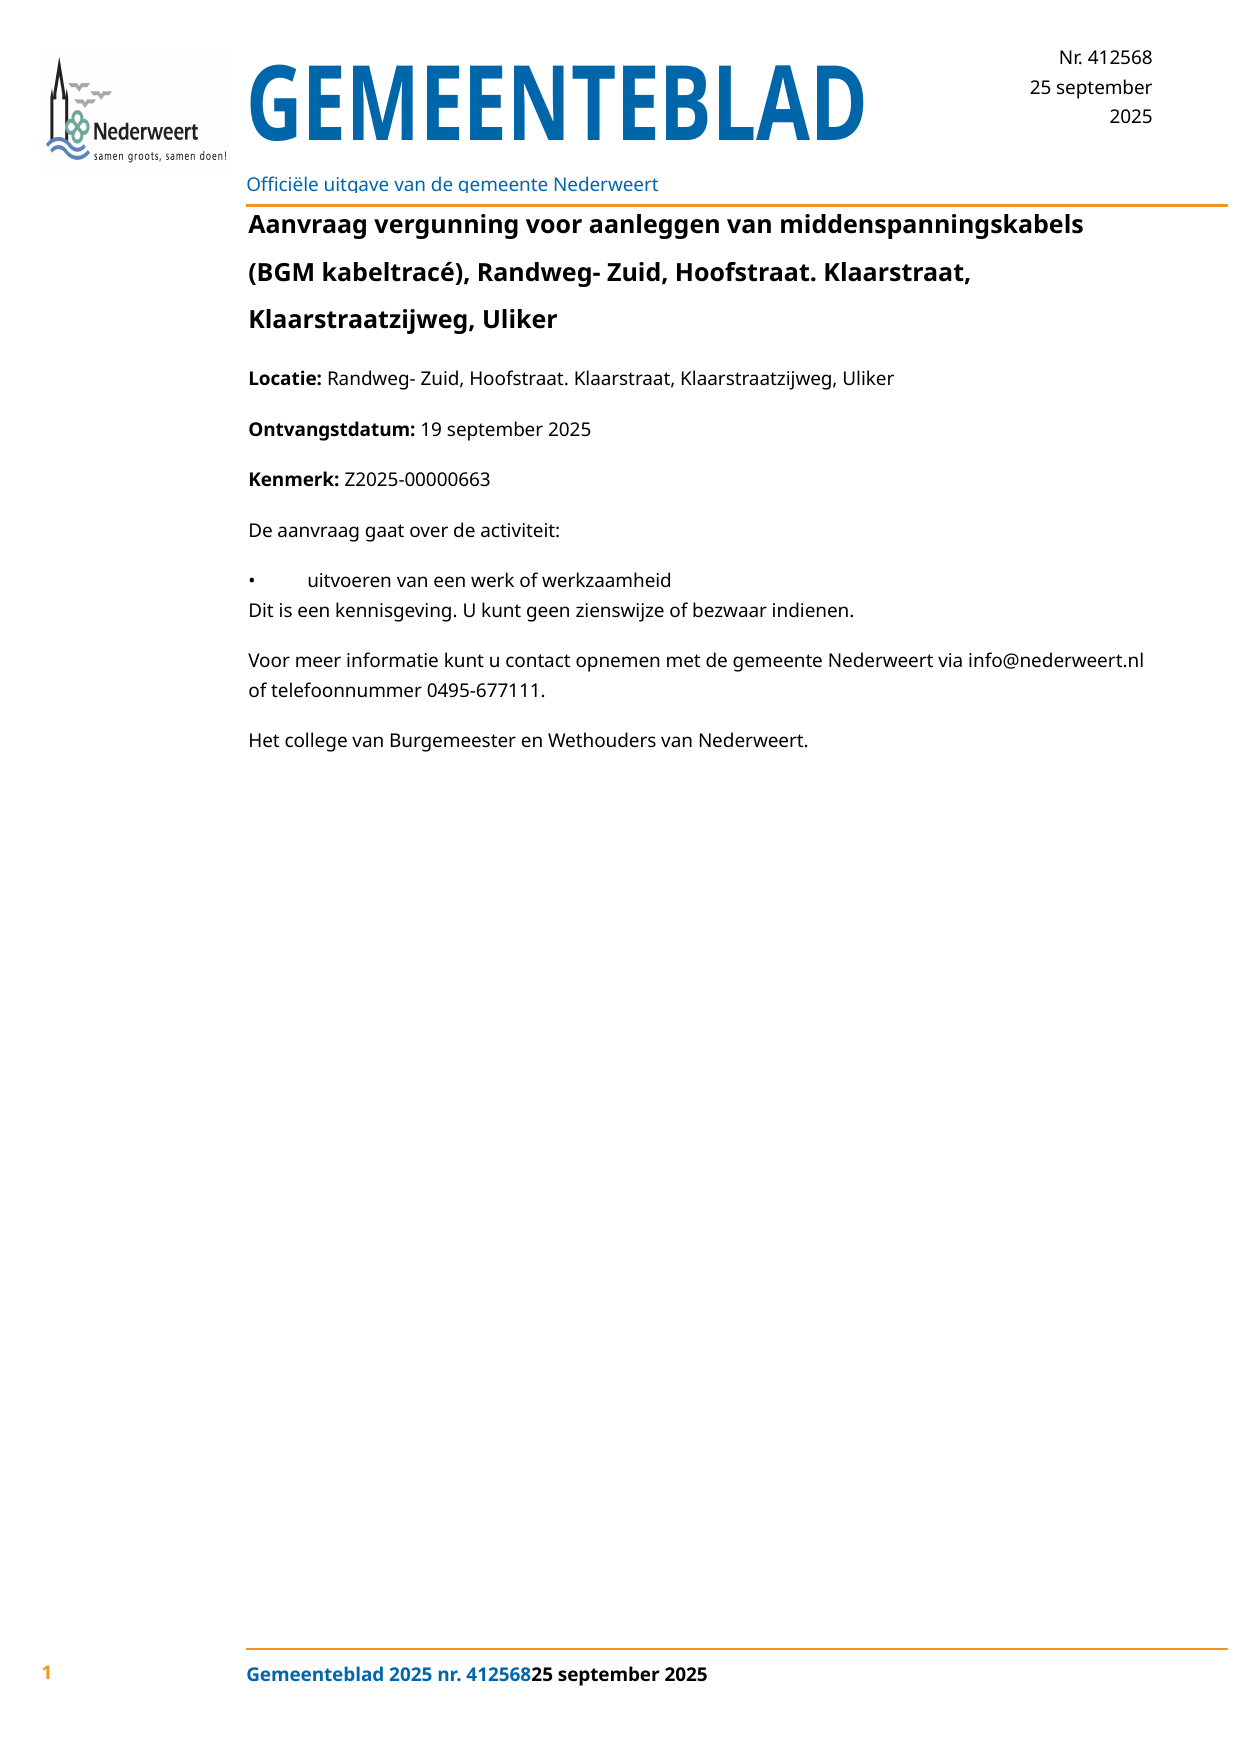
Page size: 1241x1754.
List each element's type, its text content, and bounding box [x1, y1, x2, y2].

text Kenmerk: Z2025-00000663 [248, 466, 1152, 492]
picture [41, 47, 231, 172]
text Ontvangstdatum: 19 september 2025 [248, 416, 1152, 442]
text Aanvraag vergunning voor aanleggen van middenspanningskabels (BGM kabeltracé), Randweg- Zuid, Hoofstraat. Klaarstraat, Klaarstraatzijweg, Uliker [248, 207, 1152, 336]
text De aanvraag gaat over de activiteit: [248, 517, 1152, 542]
text Het college van Burgemeester en Wethouders van Nederweert. [248, 727, 1152, 753]
text Dit is een kennisgeving. U kunt geen zienswijze of bezwaar indienen. [248, 597, 1152, 622]
text Locatie: Randweg- Zuid, Hoofstraat. Klaarstraat, Klaarstraatzijweg, Uliker [248, 366, 1152, 391]
text Voor meer informatie kunt u contact opnemen met de gemeente Nederweert via info@nederweert.nl of telefoonnummer 0495-677111. [248, 647, 1152, 702]
list uitvoeren van een werk of werkzaamheid [248, 567, 1152, 593]
